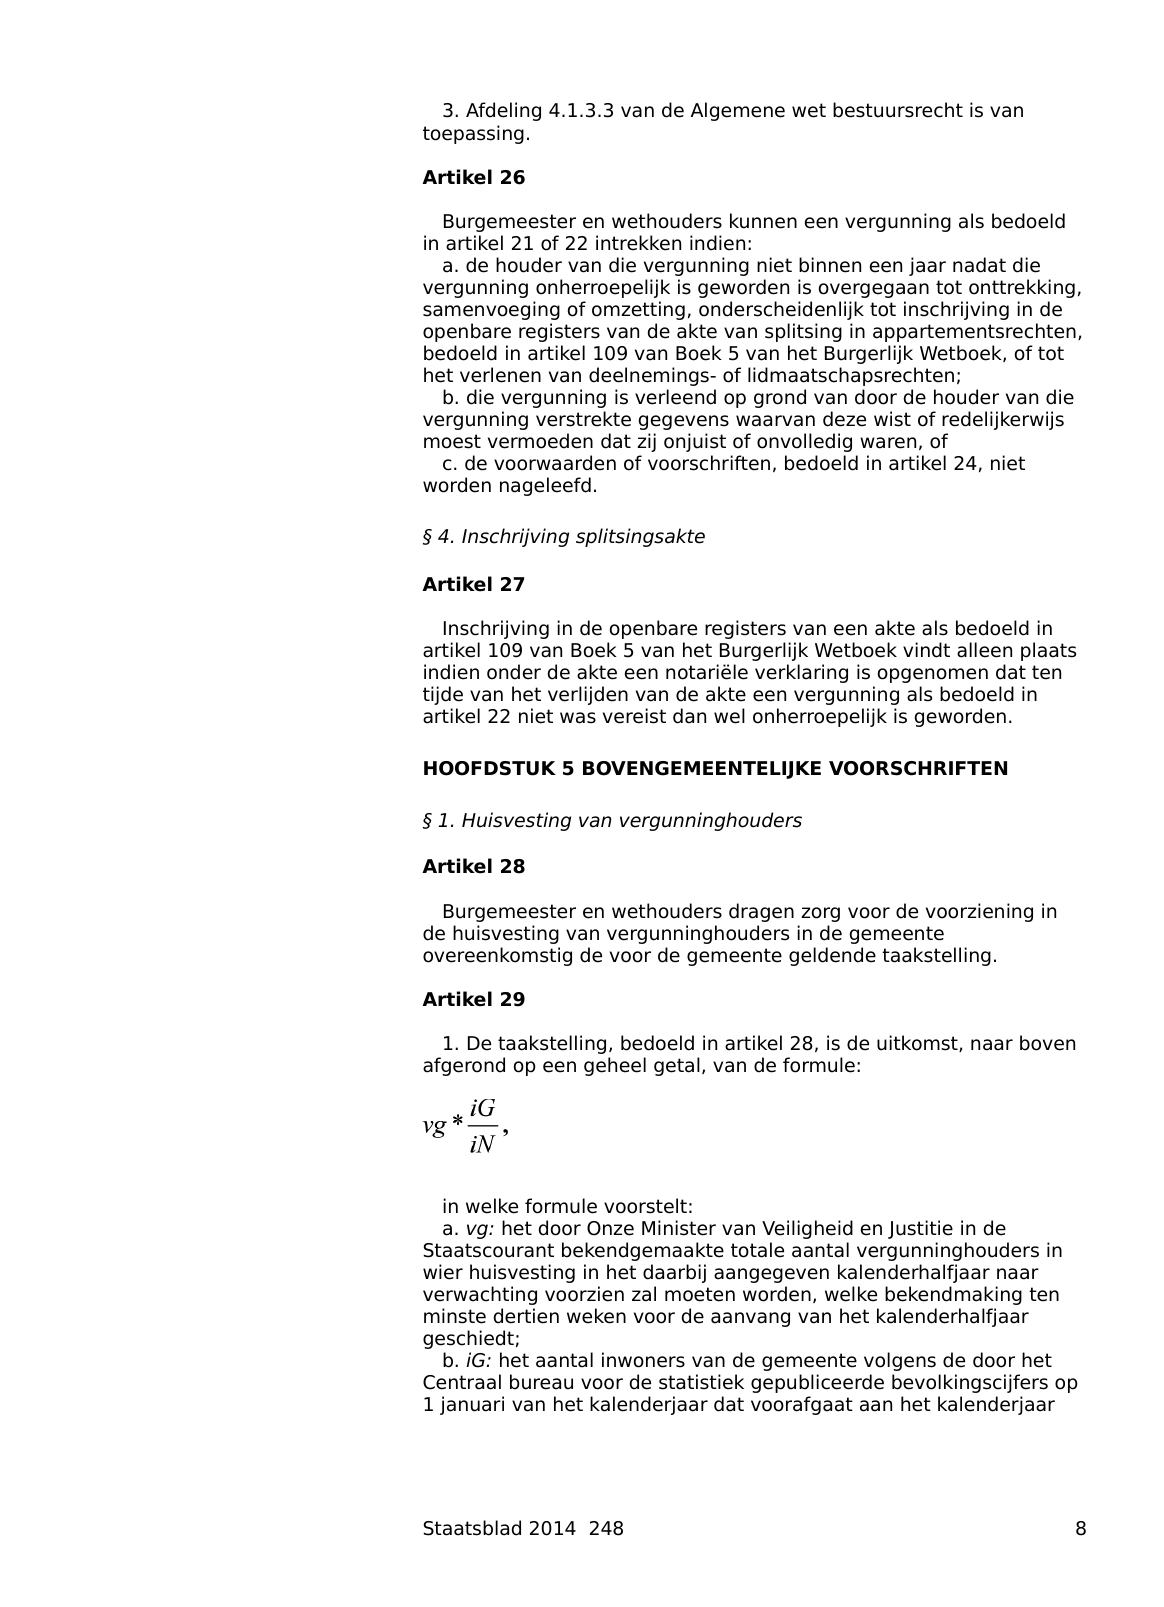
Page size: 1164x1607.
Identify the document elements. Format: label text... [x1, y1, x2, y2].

subtitle § 1. Huisvesting van vergunninghouders [422, 809, 1087, 831]
text b. die vergunning is verleend op grond van door de houder van die vergunning verstrekte gegevens waarvan deze wist of redelijkerwijs moest vermoeden dat zij onjuist of onvolledig waren, of [422, 387, 1087, 452]
text in welke formule voorstelt: [422, 1196, 1087, 1218]
text c. de voorwaarden of voorschriften, bedoeld in artikel 24, niet worden nageleefd. [422, 452, 1087, 496]
text b. iG: het aantal inwoners van de gemeente volgens de door het Centraal bureau voor de statistiek gepubliceerde bevolkingscijfers op 1 januari van het kalenderjaar dat voorafgaat aan het kalenderjaar [422, 1350, 1087, 1416]
picture [422, 1099, 523, 1153]
text Burgemeester en wethouders dragen zorg voor de voorziening in de huisvesting van vergunninghouders in de gemeente overeenkomstig de voor de gemeente geldende taakstelling. [422, 901, 1087, 967]
text a. de houder van die vergunning niet binnen een jaar nadat die vergunning onherroepelijk is geworden is overgegaan tot onttrekking, samenvoeging of omzetting, onderscheidenlijk tot inschrijving in de openbare registers van de akte van splitsing in appartementsrechten, bedoeld in artikel 109 van Boek 5 van het Burgerlijk Wetboek, of tot het verlenen van deelnemings- of lidmaatschapsrechten; [422, 255, 1087, 387]
text 3. Afdeling 4.1.3.3 van de Algemene wet bestuursrecht is van toepassing. [422, 100, 1087, 144]
subtitle Artikel 28 [422, 856, 1087, 878]
text Inschrijving in de openbare registers van een akte als bedoeld in artikel 109 van Boek 5 van het Burgerlijk Wetboek vindt alleen plaats indien onder de akte een notariële verklaring is opgenomen dat ten tijde van het verlijden van de akte een vergunning als bedoeld in artikel 22 niet was vereist dan wel onherroepelijk is geworden. [422, 618, 1087, 727]
text Burgemeester en wethouders kunnen een vergunning als bedoeld in artikel 21 of 22 intrekken indien: [422, 211, 1087, 255]
text 1. De taakstelling, bedoeld in artikel 28, is de uitkomst, naar boven afgerond op een geheel getal, van de formule: [422, 1033, 1087, 1077]
subtitle HOOFDSTUK 5 BOVENGEMEENTELIJKE VOORSCHRIFTEN [422, 757, 1087, 779]
subtitle Artikel 29 [422, 989, 1087, 1011]
subtitle Artikel 27 [422, 573, 1087, 595]
subtitle § 4. Inschrijving splitsingsakte [422, 526, 1087, 548]
subtitle Artikel 26 [422, 167, 1087, 188]
text a. vg: het door Onze Minister van Veiligheid en Justitie in de Staatscourant bekendgemaakte totale aantal vergunninghouders in wier huisvesting in het daarbij aangegeven kalenderhalfjaar naar verwachting voorzien zal moeten worden, welke bekendmaking ten minste dertien weken voor de aanvang van het kalenderhalfjaar geschiedt; [422, 1218, 1087, 1350]
